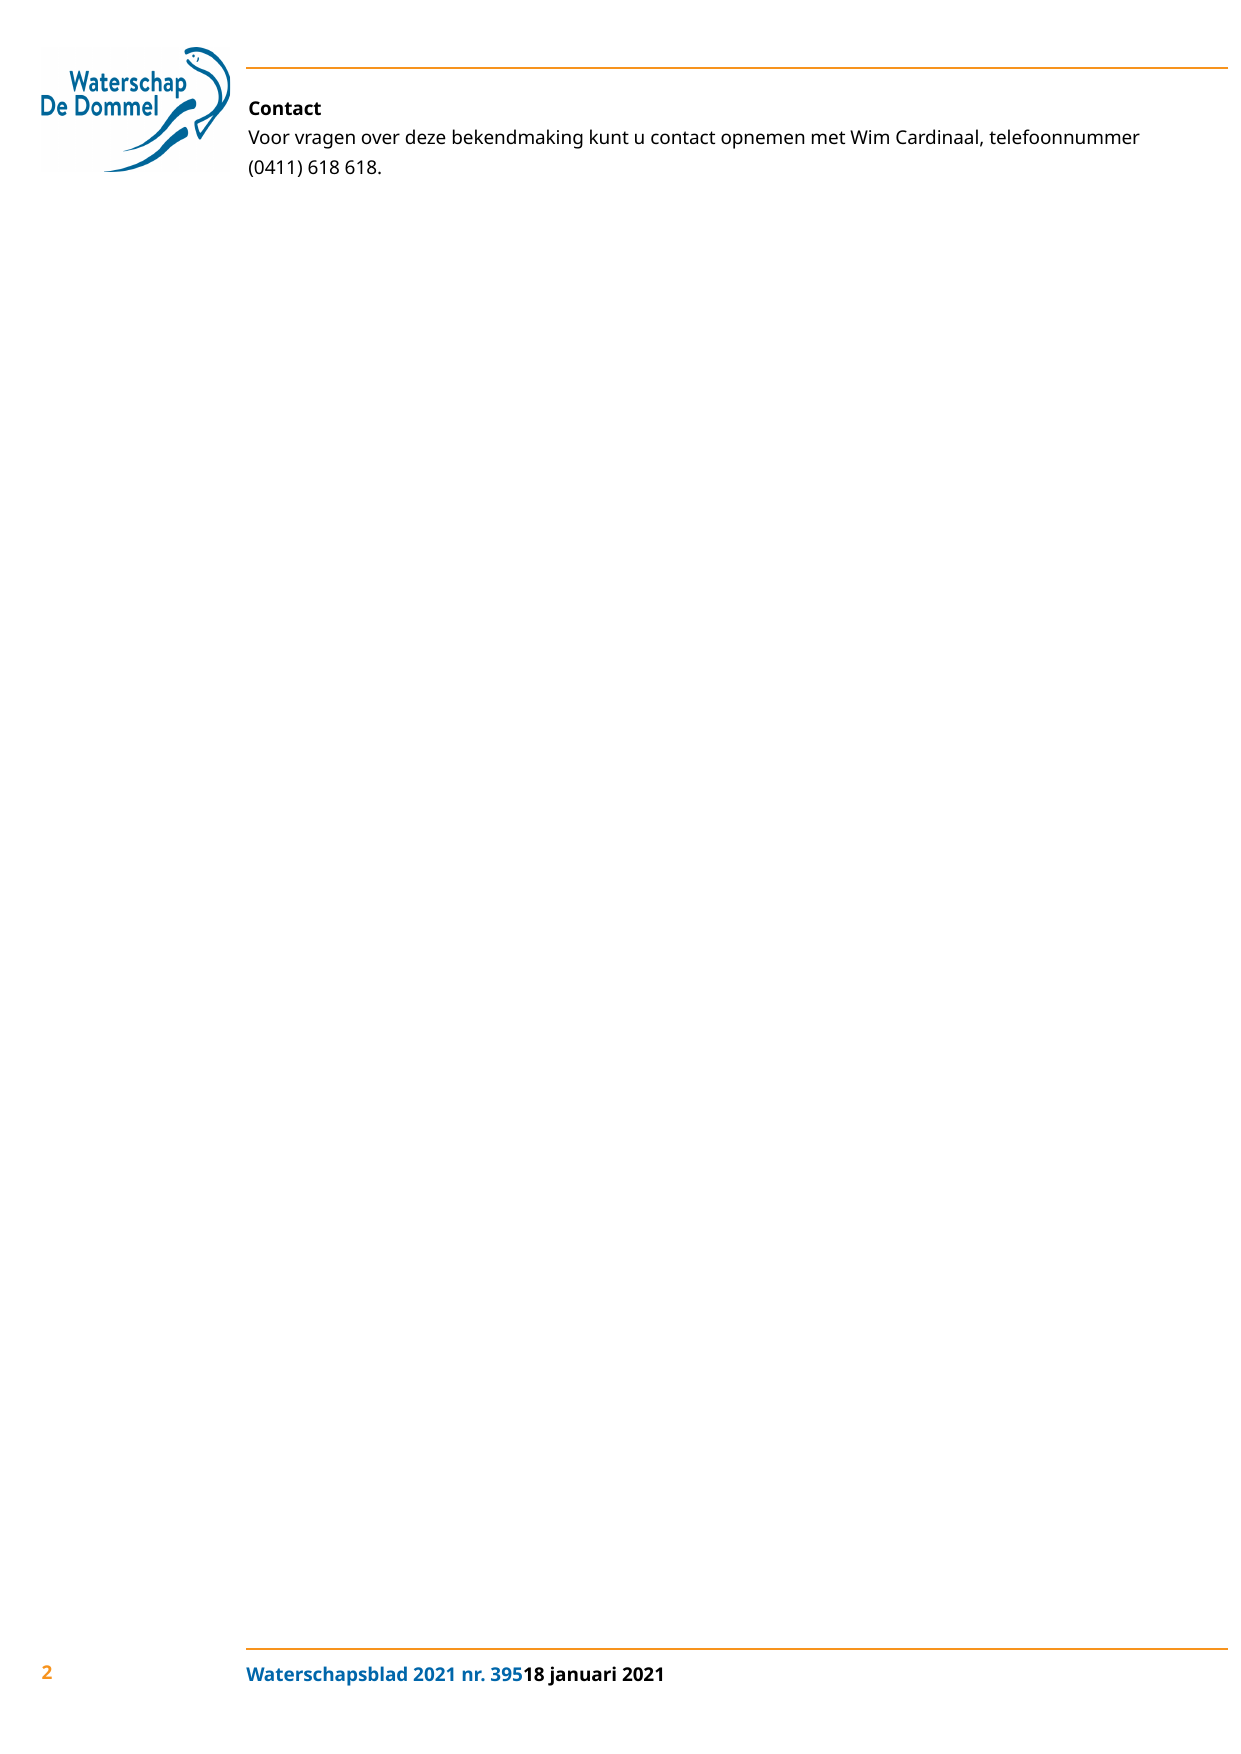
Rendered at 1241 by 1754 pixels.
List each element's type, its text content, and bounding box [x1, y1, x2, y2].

table_header Contact Voor vragen over deze bekendmaking kunt u contact opnemen met Wim Cardinaal, telefoonnummer (0411) 618 618. [248, 95, 1152, 180]
picture [204, 47, 231, 76]
picture [41, 47, 231, 172]
picture [45, 99, 51, 111]
picture [198, 118, 210, 131]
